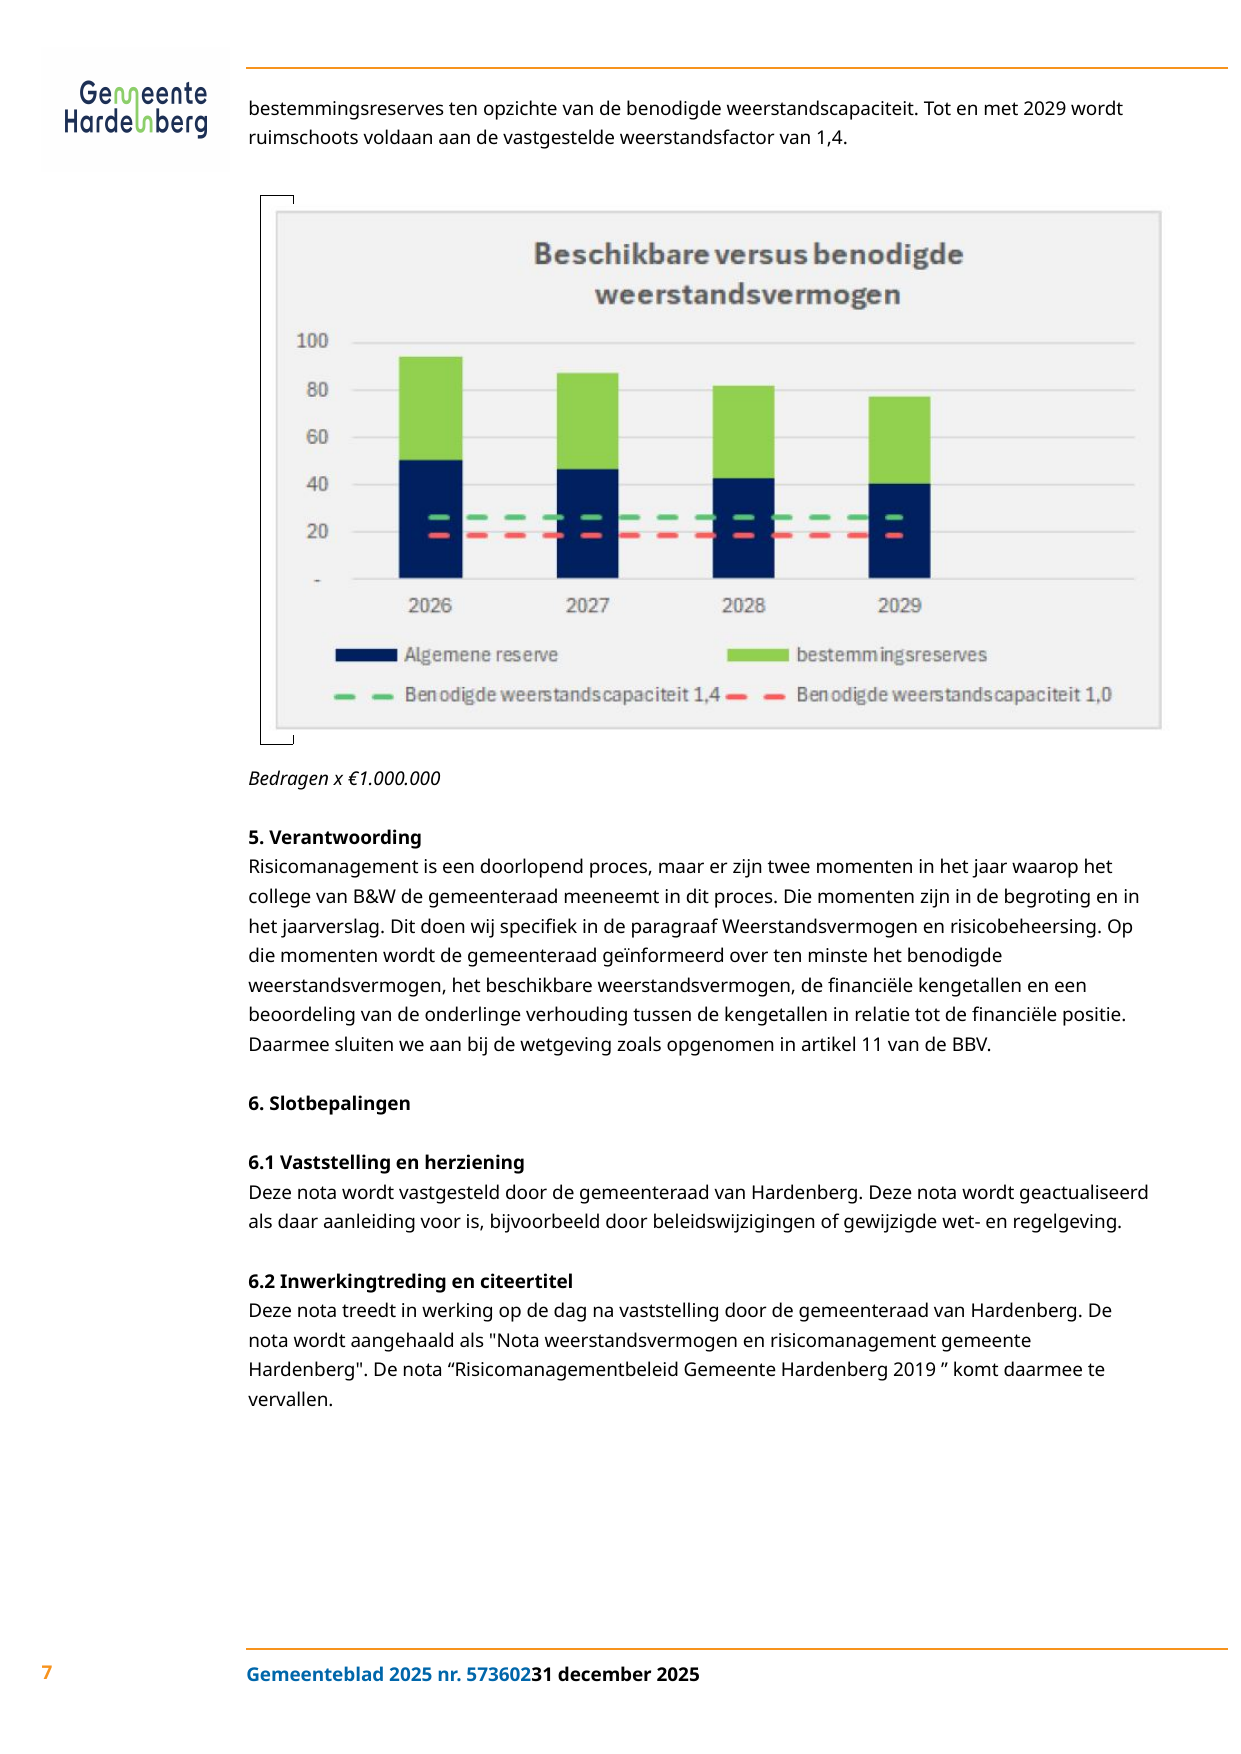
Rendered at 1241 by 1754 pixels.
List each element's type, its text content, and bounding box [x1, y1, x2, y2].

text 6.1 Vaststelling en herziening [248, 1149, 1152, 1175]
text Risicomanagement is een doorlopend proces, maar er zijn twee momenten in het jaar waarop het college van B&W de gemeenteraad meeneemt in dit proces. Die momenten zijn in de begroting en in het jaarverslag. Dit doen wij specifiek in de paragraaf Weerstandsvermogen en risicobeheersing. Op die momenten wordt de gemeenteraad geïnformeerd over ten minste het benodigde weerstandsvermogen, het beschikbare weerstandsvermogen, de financiële kengetallen en een beoordeling van de onderlinge verhouding tussen de kengetallen in relatie tot de financiële positie. Daarmee sluiten we aan bij de wetgeving zoals opgenomen in artikel 11 van de BBV. [248, 854, 1152, 1057]
picture [268, 204, 1173, 735]
text 6.2 Inwerkingtreding en citeertitel [248, 1268, 1152, 1293]
text 6. Slotbepalingen [248, 1090, 1152, 1116]
text bestemmingsreserves ten opzichte van de benodigde weerstandscapaciteit. Tot en met 2029 wordt ruimschoots voldaan aan de vastgestelde weerstandsfactor van 1,4. [248, 95, 1152, 150]
text Bedragen x €1.000.000 [248, 765, 1152, 791]
text Deze nota wordt vastgesteld door de gemeenteraad van Hardenberg. Deze nota wordt geactualiseerd als daar aanleiding voor is, bijvoorbeeld door beleidswijzigingen of gewijzigde wet- en regelgeving. [248, 1179, 1152, 1234]
picture [41, 47, 231, 172]
text 5. Verantwoording [248, 824, 1152, 850]
text Deze nota treedt in werking op de dag na vaststelling door de gemeenteraad van Hardenberg. De nota wordt aangehaald als "Nota weerstandsvermogen en risicomanagement gemeente Hardenberg". De nota “Risicomanagementbeleid Gemeente Hardenberg 2019 ” komt daarmee te vervallen. [248, 1297, 1152, 1412]
